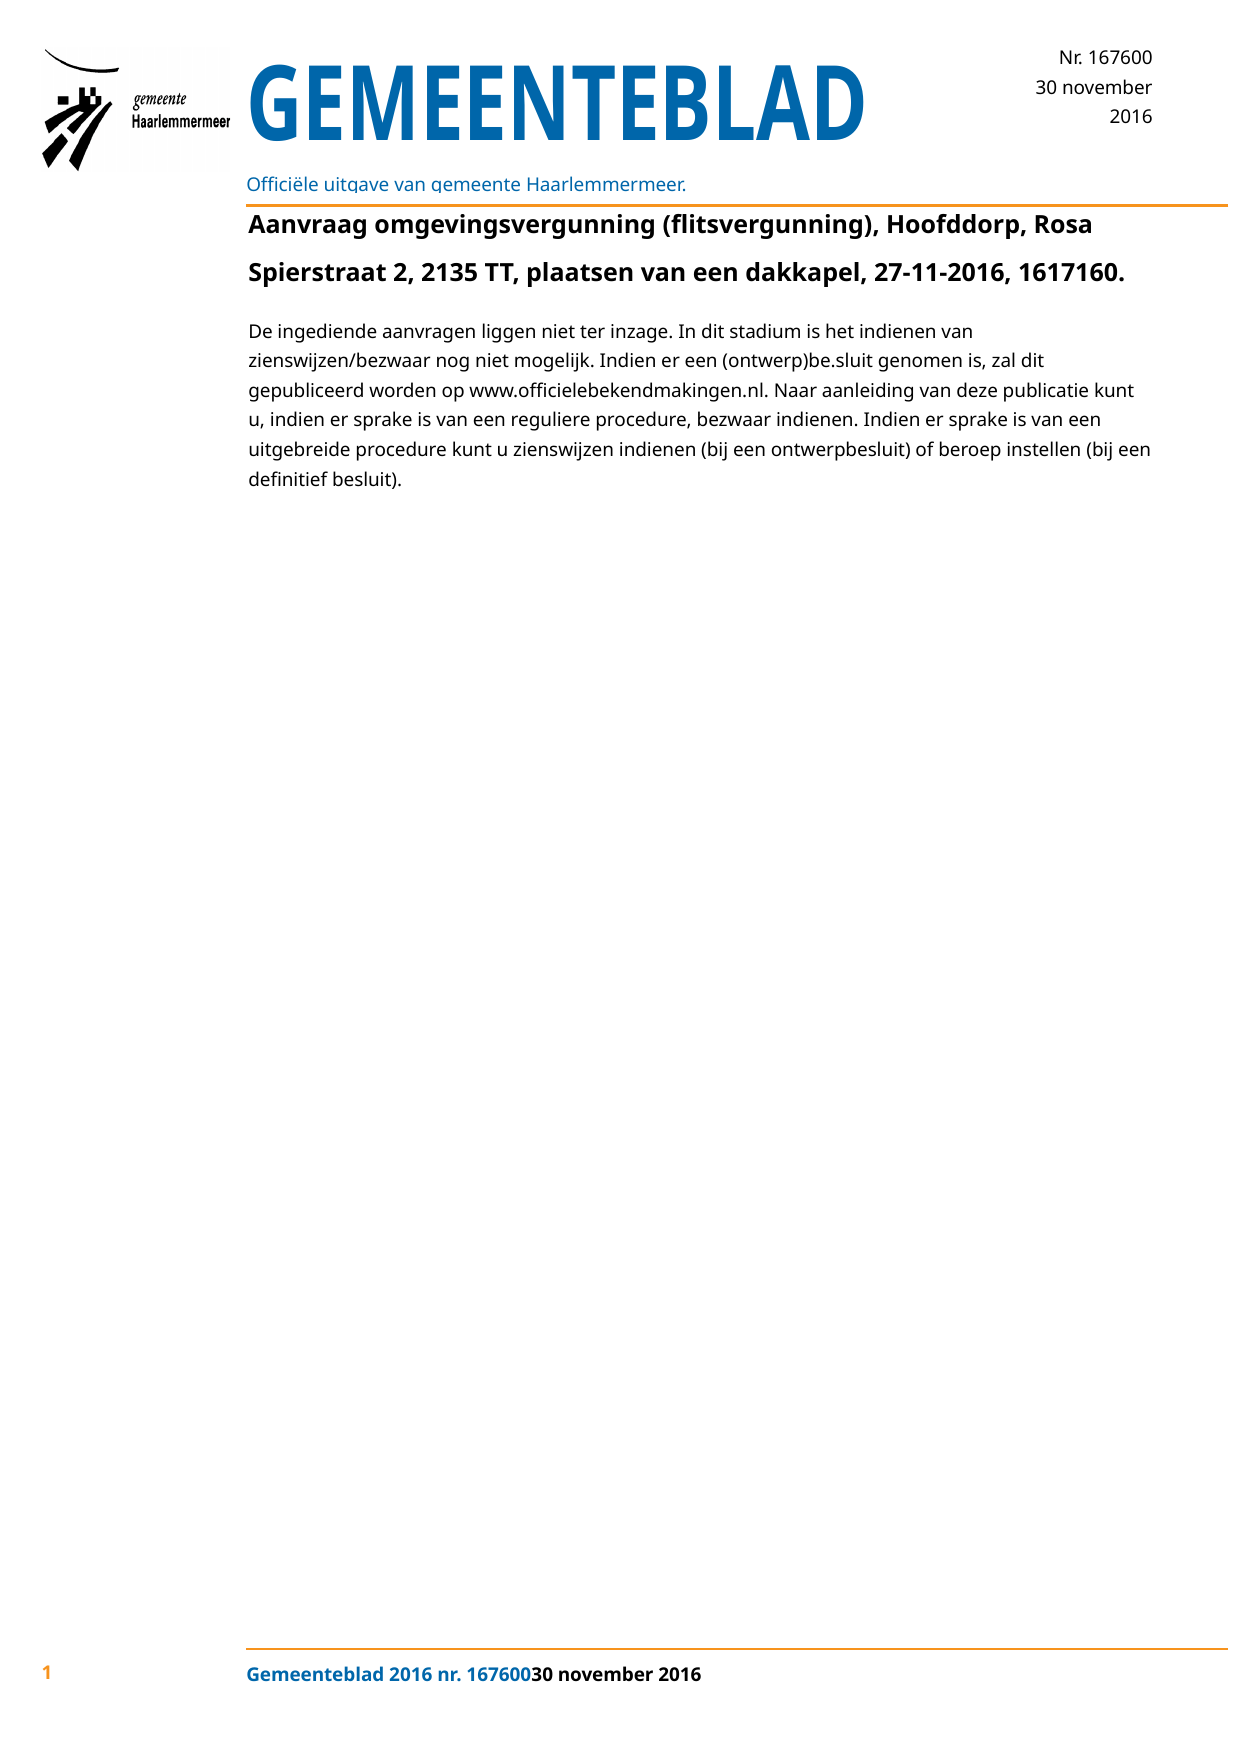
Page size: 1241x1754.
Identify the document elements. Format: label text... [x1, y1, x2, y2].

text Aanvraag omgevingsvergunning (flitsvergunning), Hoofddorp, Rosa Spierstraat 2, 2135 TT, plaatsen van een dakkapel, 27-11-2016, 1617160. [248, 207, 1152, 288]
text De ingediende aanvragen liggen niet ter inzage. In dit stadium is het indienen van zienswijzen/bezwaar nog niet mogelijk. Indien er een (ontwerp)be.sluit genomen is, zal dit gepubliceerd worden op www.officielebekendmakingen.nl. Naar aanleiding van deze publicatie kunt u, indien er sprake is van een reguliere procedure, bezwaar indienen. Indien er sprake is van een uitgebreide procedure kunt u zienswijzen indienen (bij een ontwerpbesluit) of beroep instellen (bij een definitief besluit). [248, 318, 1152, 492]
picture [41, 47, 231, 172]
